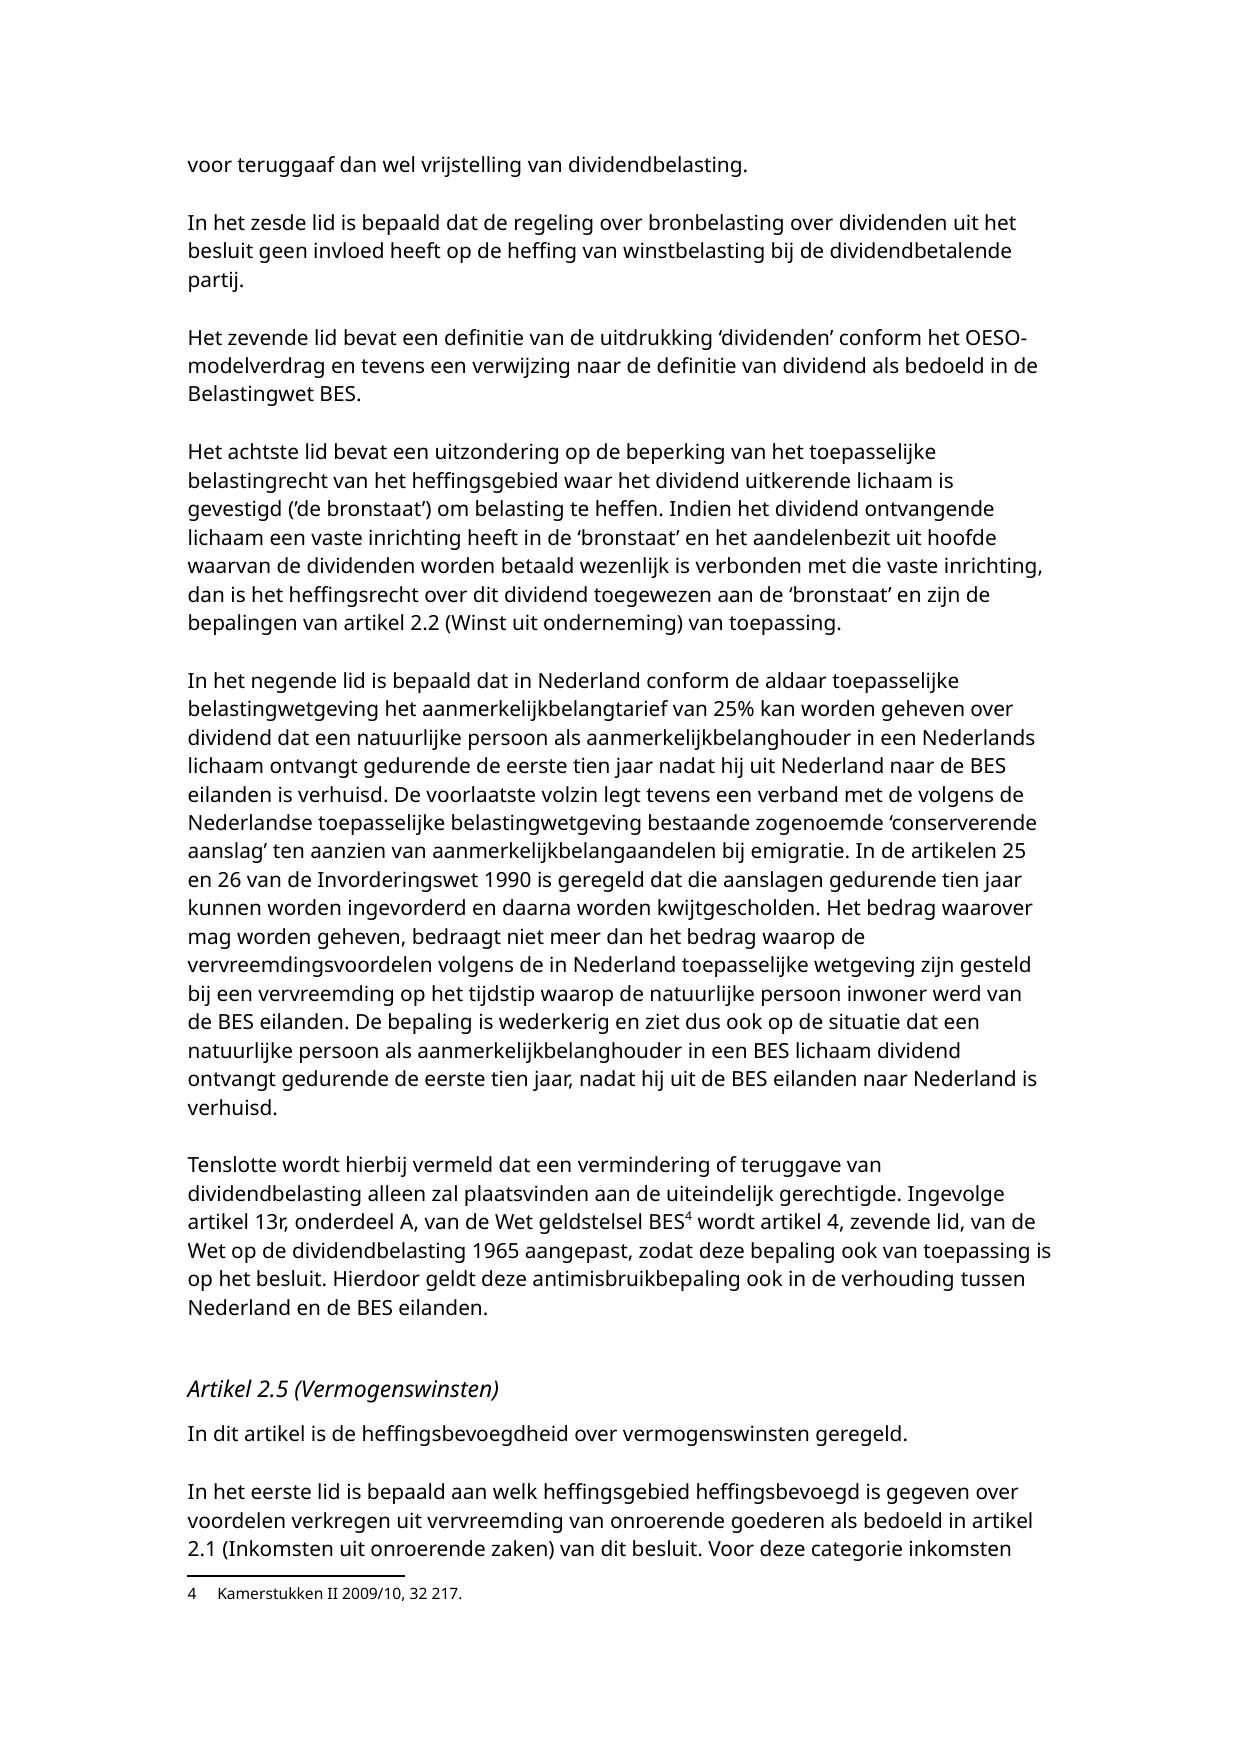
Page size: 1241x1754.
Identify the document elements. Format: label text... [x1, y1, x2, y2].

subtitle Artikel 2.5 (Vermogenswinsten) [187, 1373, 1053, 1404]
text Het achtste lid bevat een uitzondering op de beperking van het toepasselijke belastingrecht van het heffingsgebied waar het dividend uitkerende lichaam is gevestigd (’de bronstaat’) om belasting te heffen. Indien het dividend ontvangende lichaam een vaste inrichting heeft in de ‘bronstaat’ en het aandelenbezit uit hoofde waarvan de dividenden worden betaald wezenlijk is verbonden met die vaste inrichting, dan is het heffingsrecht over dit dividend toegewezen aan de ‘bronstaat’ en zijn de bepalingen van artikel 2.2 (Winst uit onderneming) van toepassing. [187, 437, 1053, 637]
text In het eerste lid is bepaald aan welk heffingsgebied heffingsbevoegd is gegeven over voordelen verkregen uit vervreemding van onroerende goederen als bedoeld in artikel 2.1 (Inkomsten uit onroerende zaken) van dit besluit. Voor deze categorie inkomsten [187, 1477, 1053, 1563]
text Tenslotte wordt hierbij vermeld dat een vermindering of teruggave van dividendbelasting alleen zal plaatsvinden aan de uiteindelijk gerechtigde. Ingevolge artikel 13r, onderdeel A, van de Wet geldstelsel BES wordt artikel 4, zevende lid, van de Wet op de dividendbelasting 1965 aangepast, zodat deze bepaling ook van toepassing is op het besluit. Hierdoor geldt deze antimisbruikbepaling ook in de verhouding tussen Nederland en de BES eilanden. [187, 1151, 1053, 1321]
text Kamerstukken II 2009/10, 32 217. [187, 1575, 1053, 1604]
text Het zevende lid bevat een definitie van de uitdrukking ‘dividenden’ conform het OESO-modelverdrag en tevens een verwijzing naar de definitie van dividend als bedoeld in de Belastingwet BES. [187, 323, 1053, 408]
text In het zesde lid is bepaald dat de regeling over bronbelasting over dividenden uit het besluit geen invloed heeft op de heffing van winstbelasting bij de dividendbetalende partij. [187, 208, 1053, 293]
text In dit artikel is de heffingsbevoegdheid over vermogenswinsten geregeld. [187, 1419, 1053, 1448]
text In het negende lid is bepaald dat in Nederland conform de aldaar toepasselijke belastingwetgeving het aanmerkelijkbelangtarief van 25% kan worden geheven over dividend dat een natuurlijke persoon als aanmerkelijkbelanghouder in een Nederlands lichaam ontvangt gedurende de eerste tien jaar nadat hij uit Nederland naar de BES eilanden is verhuisd. De voorlaatste volzin legt tevens een verband met de volgens de Nederlandse toepasselijke belastingwetgeving bestaande zogenoemde ‘conserverende aanslag’ ten aanzien van aanmerkelijkbelangaandelen bij emigratie. In de artikelen 25 en 26 van de Invorderingswet 1990 is geregeld dat die aanslagen gedurende tien jaar kunnen worden ingevorderd en daarna worden kwijtgescholden. Het bedrag waarover mag worden geheven, bedraagt niet meer dan het bedrag waarop de vervreemdingsvoordelen volgens de in Nederland toepasselijke wetgeving zijn gesteld bij een vervreemding op het tijdstip waarop de natuurlijke persoon inwoner werd van de BES eilanden. De bepaling is wederkerig en ziet dus ook op de situatie dat een natuurlijke persoon als aanmerkelijkbelanghouder in een BES lichaam dividend ontvangt gedurende de eerste tien jaar, nadat hij uit de BES eilanden naar Nederland is verhuisd. [187, 666, 1053, 1121]
text voor teruggaaf dan wel vrijstelling van dividendbelasting. [187, 150, 1053, 178]
